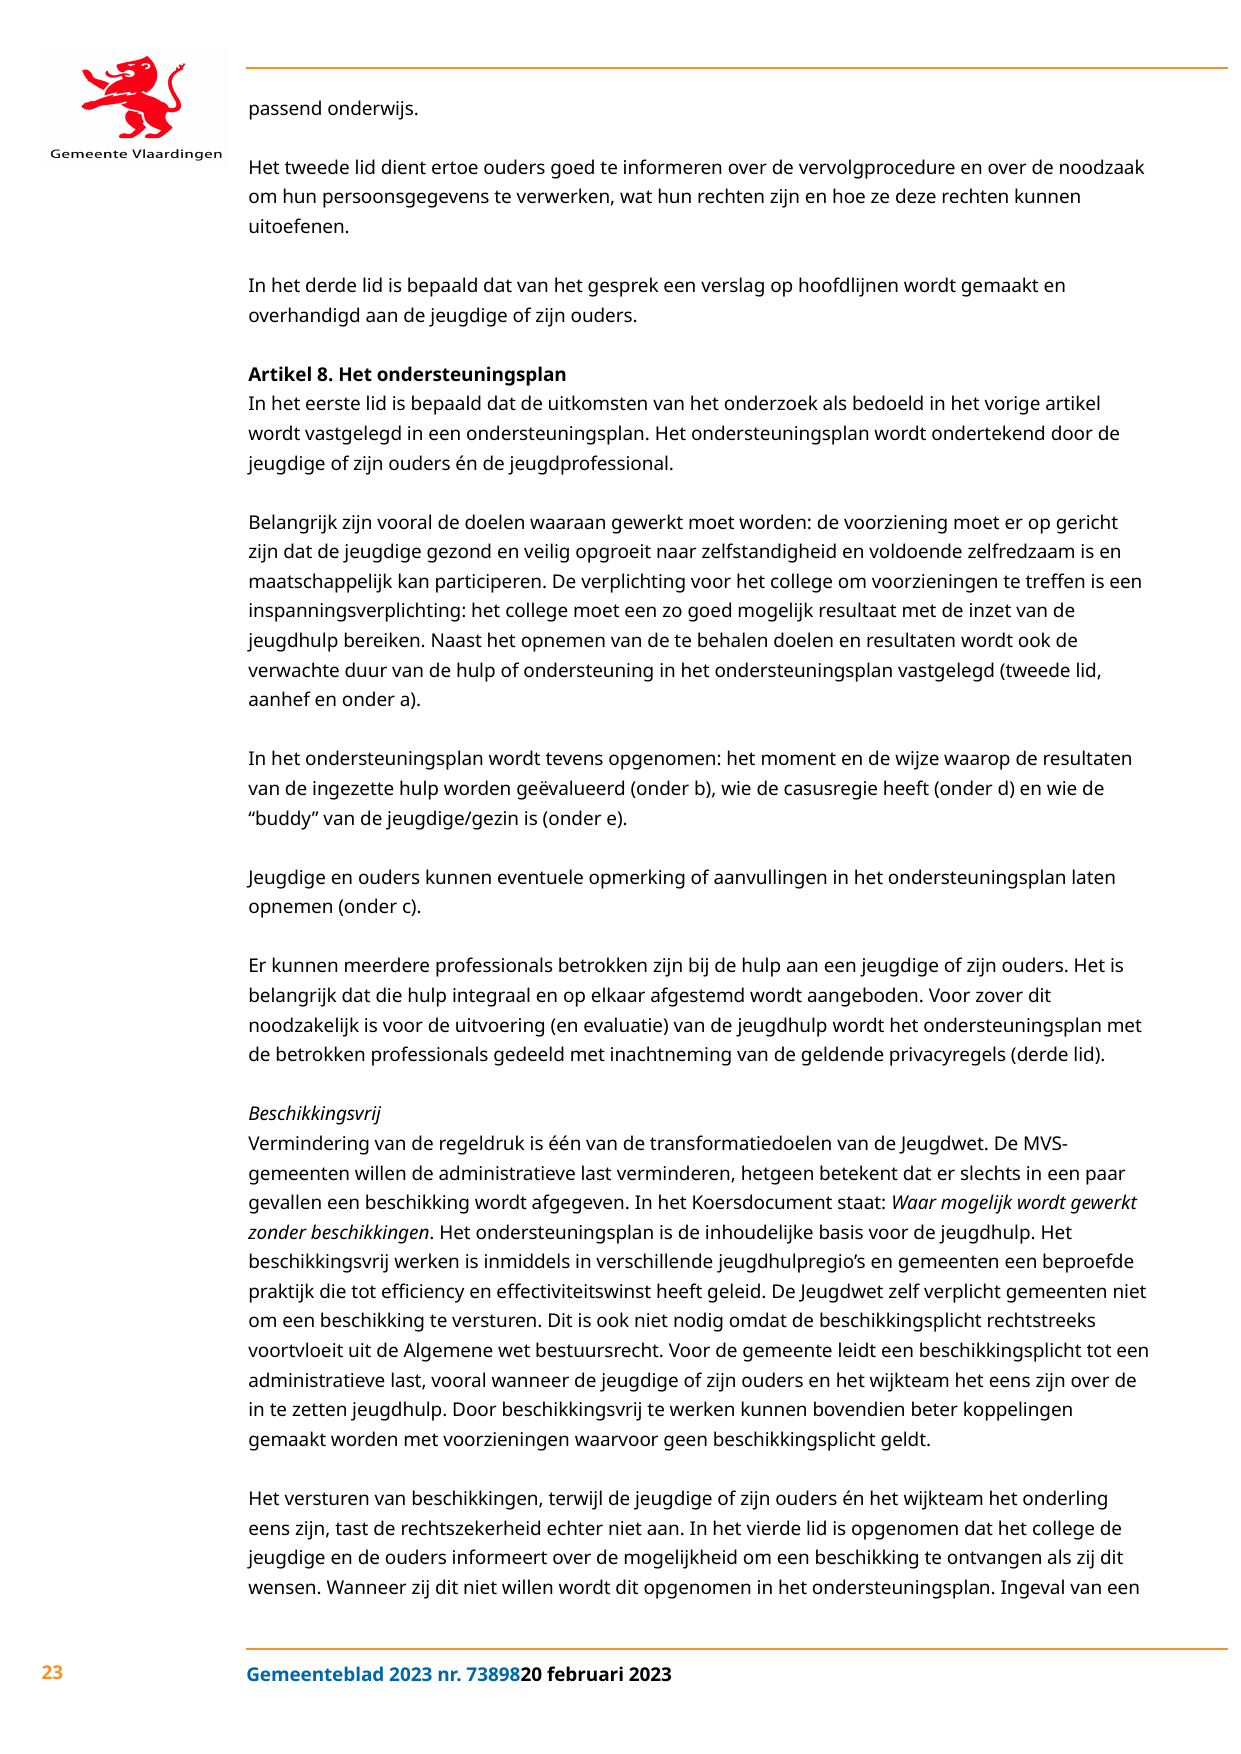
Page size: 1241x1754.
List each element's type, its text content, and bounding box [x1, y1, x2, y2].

text Belangrijk zijn vooral de doelen waaraan gewerkt moet worden: de voorziening moet er op gericht zijn dat de jeugdige gezond en veilig opgroeit naar zelfstandigheid en voldoende zelfredzaam is en maatschappelijk kan participeren. De verplichting voor het college om voorzieningen te treffen is een inspanningsverplichting: het college moet een zo goed mogelijk resultaat met de inzet van de jeugdhulp bereiken. Naast het opnemen van de te behalen doelen en resultaten wordt ook de verwachte duur van de hulp of ondersteuning in het ondersteuningsplan vastgelegd (tweede lid, aanhef en onder a). [248, 509, 1152, 712]
text Jeugdige en ouders kunnen eventuele opmerking of aanvullingen in het ondersteuningsplan laten opnemen (onder c). [248, 864, 1152, 919]
text Vermindering van de regeldruk is één van de transformatiedoelen van de Jeugdwet. De MVS-gemeenten willen de administratieve last verminderen, hetgeen betekent dat er slechts in een paar gevallen een beschikking wordt afgegeven. In het Koersdocument staat: Waar mogelijk wordt gewerkt zonder beschikkingen. Het ondersteuningsplan is de inhoudelijke basis voor de jeugdhulp. Het beschikkingsvrij werken is inmiddels in verschillende jeugdhulpregio’s en gemeenten een beproefde praktijk die tot efficiency en effectiviteitswinst heeft geleid. De Jeugdwet zelf verplicht gemeenten niet om een beschikking te versturen. Dit is ook niet nodig omdat de beschikkingsplicht rechtstreeks voortvloeit uit de Algemene wet bestuursrecht. Voor de gemeente leidt een beschikkingsplicht tot een administratieve last, vooral wanneer de jeugdige of zijn ouders en het wijkteam het eens zijn over de in te zetten jeugdhulp. Door beschikkingsvrij te werken kunnen bovendien beter koppelingen gemaakt worden met voorzieningen waarvoor geen beschikkingsplicht geldt. [248, 1130, 1152, 1452]
text In het eerste lid is bepaald dat de uitkomsten van het onderzoek als bedoeld in het vorige artikel wordt vastgelegd in een ondersteuningsplan. Het ondersteuningsplan wordt ondertekend door de jeugdige of zijn ouders én de jeugdprofessional. [248, 391, 1152, 476]
text Het versturen van beschikkingen, terwijl de jeugdige of zijn ouders én het wijkteam het onderling eens zijn, tast de rechtszekerheid echter niet aan. In het vierde lid is opgenomen dat het college de jeugdige en de ouders informeert over de mogelijkheid om een beschikking te ontvangen als zij dit wensen. Wanneer zij dit niet willen wordt dit opgenomen in het ondersteuningsplan. Ingeval van een [248, 1485, 1152, 1600]
text In het ondersteuningsplan wordt tevens opgenomen: het moment en de wijze waarop de resultaten van de ingezette hulp worden geëvalueerd (onder b), wie de casusregie heeft (onder d) en wie de “buddy” van de jeugdige/gezin is (onder e). [248, 746, 1152, 831]
text Artikel 8. Het ondersteuningsplan [248, 361, 1152, 387]
text Er kunnen meerdere professionals betrokken zijn bij de hulp aan een jeugdige of zijn ouders. Het is belangrijk dat die hulp integraal en op elkaar afgestemd wordt aangeboden. Voor zover dit noodzakelijk is voor de uitvoering (en evaluatie) van de jeugdhulp wordt het ondersteuningsplan met de betrokken professionals gedeeld met inachtneming van de geldende privacyregels (derde lid). [248, 953, 1152, 1067]
text In het derde lid is bepaald dat van het gesprek een verslag op hoofdlijnen wordt gemaakt en overhandigd aan de jeugdige of zijn ouders. [248, 272, 1152, 328]
text Het tweede lid dient ertoe ouders goed te informeren over de vervolgprocedure en over de noodzaak om hun persoonsgegevens te verwerken, wat hun rechten zijn en hoe ze deze rechten kunnen uitoefenen. [248, 154, 1152, 239]
picture [41, 47, 231, 172]
text passend onderwijs. [248, 95, 1152, 121]
text Beschikkingsvrij [248, 1101, 1152, 1126]
